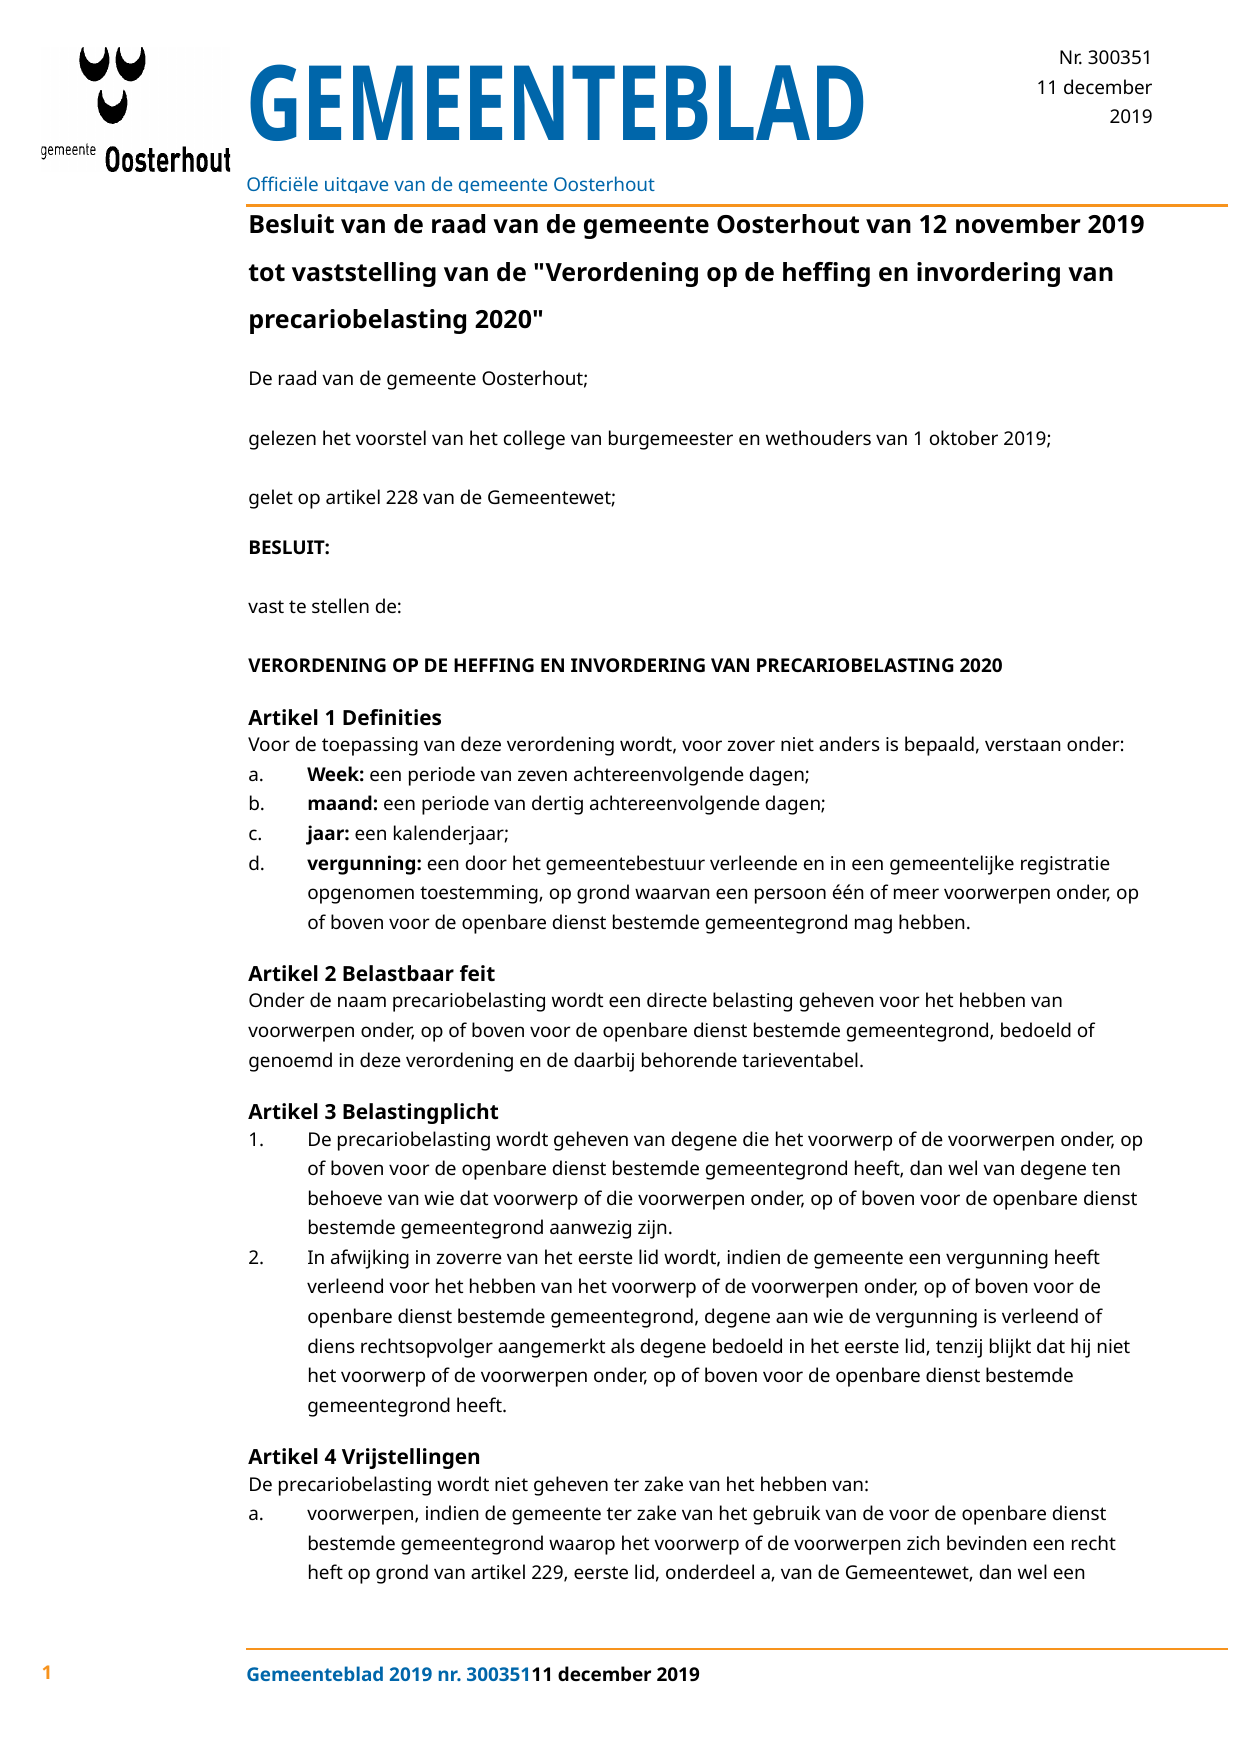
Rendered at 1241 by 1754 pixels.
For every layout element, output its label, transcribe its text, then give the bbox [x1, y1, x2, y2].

list vergunning: een door het gemeentebestuur verleende en in een gemeentelijke registratie opgenomen toestemming, op grond waarvan een persoon één of meer voorwerpen onder, op of boven voor de openbare dienst bestemde gemeentegrond mag hebben. [248, 850, 1152, 934]
text vast te stellen de: [248, 593, 1152, 619]
text Artikel 3 Belastingplicht [248, 1097, 1152, 1126]
text Artikel 4 Vrijstellingen [248, 1442, 1152, 1471]
text De precariobelasting wordt niet geheven ter zake van het hebben van: [248, 1471, 1152, 1497]
list Week: een periode van zeven achtereenvolgende dagen; [248, 761, 1152, 787]
text gelezen het voorstel van het college van burgemeester en wethouders van 1 oktober 2019; [248, 425, 1152, 450]
text Onder de naam precariobelasting wordt een directe belasting geheven voor het hebben van voorwerpen onder, op of boven voor de openbare dienst bestemde gemeentegrond, bedoeld of genoemd in deze verordening en de daarbij behorende tarieventabel. [248, 988, 1152, 1073]
text Artikel 1 Definities [248, 703, 1152, 731]
list voorwerpen, indien de gemeente ter zake van het gebruik van de voor de openbare dienst bestemde gemeentegrond waarop het voorwerp of de voorwerpen zich bevinden een recht heft op grond van artikel 229, eerste lid, onderdeel a, van de Gemeentewet, dan wel een [248, 1500, 1152, 1585]
text Besluit van de raad van de gemeente Oosterhout van 12 november 2019 tot vaststelling van de "Verordening op de heffing en invordering van precariobelasting 2020" [248, 207, 1152, 336]
text Voor de toepassing van deze verordening wordt, voor zover niet anders is bepaald, verstaan onder: [248, 731, 1152, 757]
picture [41, 47, 231, 172]
list maand: een periode van dertig achtereenvolgende dagen; [248, 791, 1152, 816]
text gelet op artikel 228 van de Gemeentewet; [248, 484, 1152, 509]
list De precariobelasting wordt geheven van degene die het voorwerp of de voorwerpen onder, op of boven voor de openbare dienst bestemde gemeentegrond heeft, dan wel van degene ten behoeve van wie dat voorwerp of die voorwerpen onder, op of boven voor de openbare dienst bestemde gemeentegrond aanwezig zijn. [248, 1126, 1152, 1240]
list In afwijking in zoverre van het eerste lid wordt, indien de gemeente een vergunning heeft verleend voor het hebben van het voorwerp of de voorwerpen onder, op of boven voor de openbare dienst bestemde gemeentegrond, degene aan wie de vergunning is verleend of diens rechtsopvolger aangemerkt als degene bedoeld in het eerste lid, tenzij blijkt dat hij niet het voorwerp of de voorwerpen onder, op of boven voor de openbare dienst bestemde gemeentegrond heeft. [248, 1244, 1152, 1418]
text BESLUIT: [248, 534, 1152, 560]
list jaar: een kalenderjaar; [248, 820, 1152, 846]
text De raad van de gemeente Oosterhout; [248, 366, 1152, 391]
text VERORDENING OP DE HEFFING EN INVORDERING VAN PRECARIOBELASTING 2020 [248, 652, 1152, 678]
text Artikel 2 Belastbaar feit [248, 959, 1152, 988]
